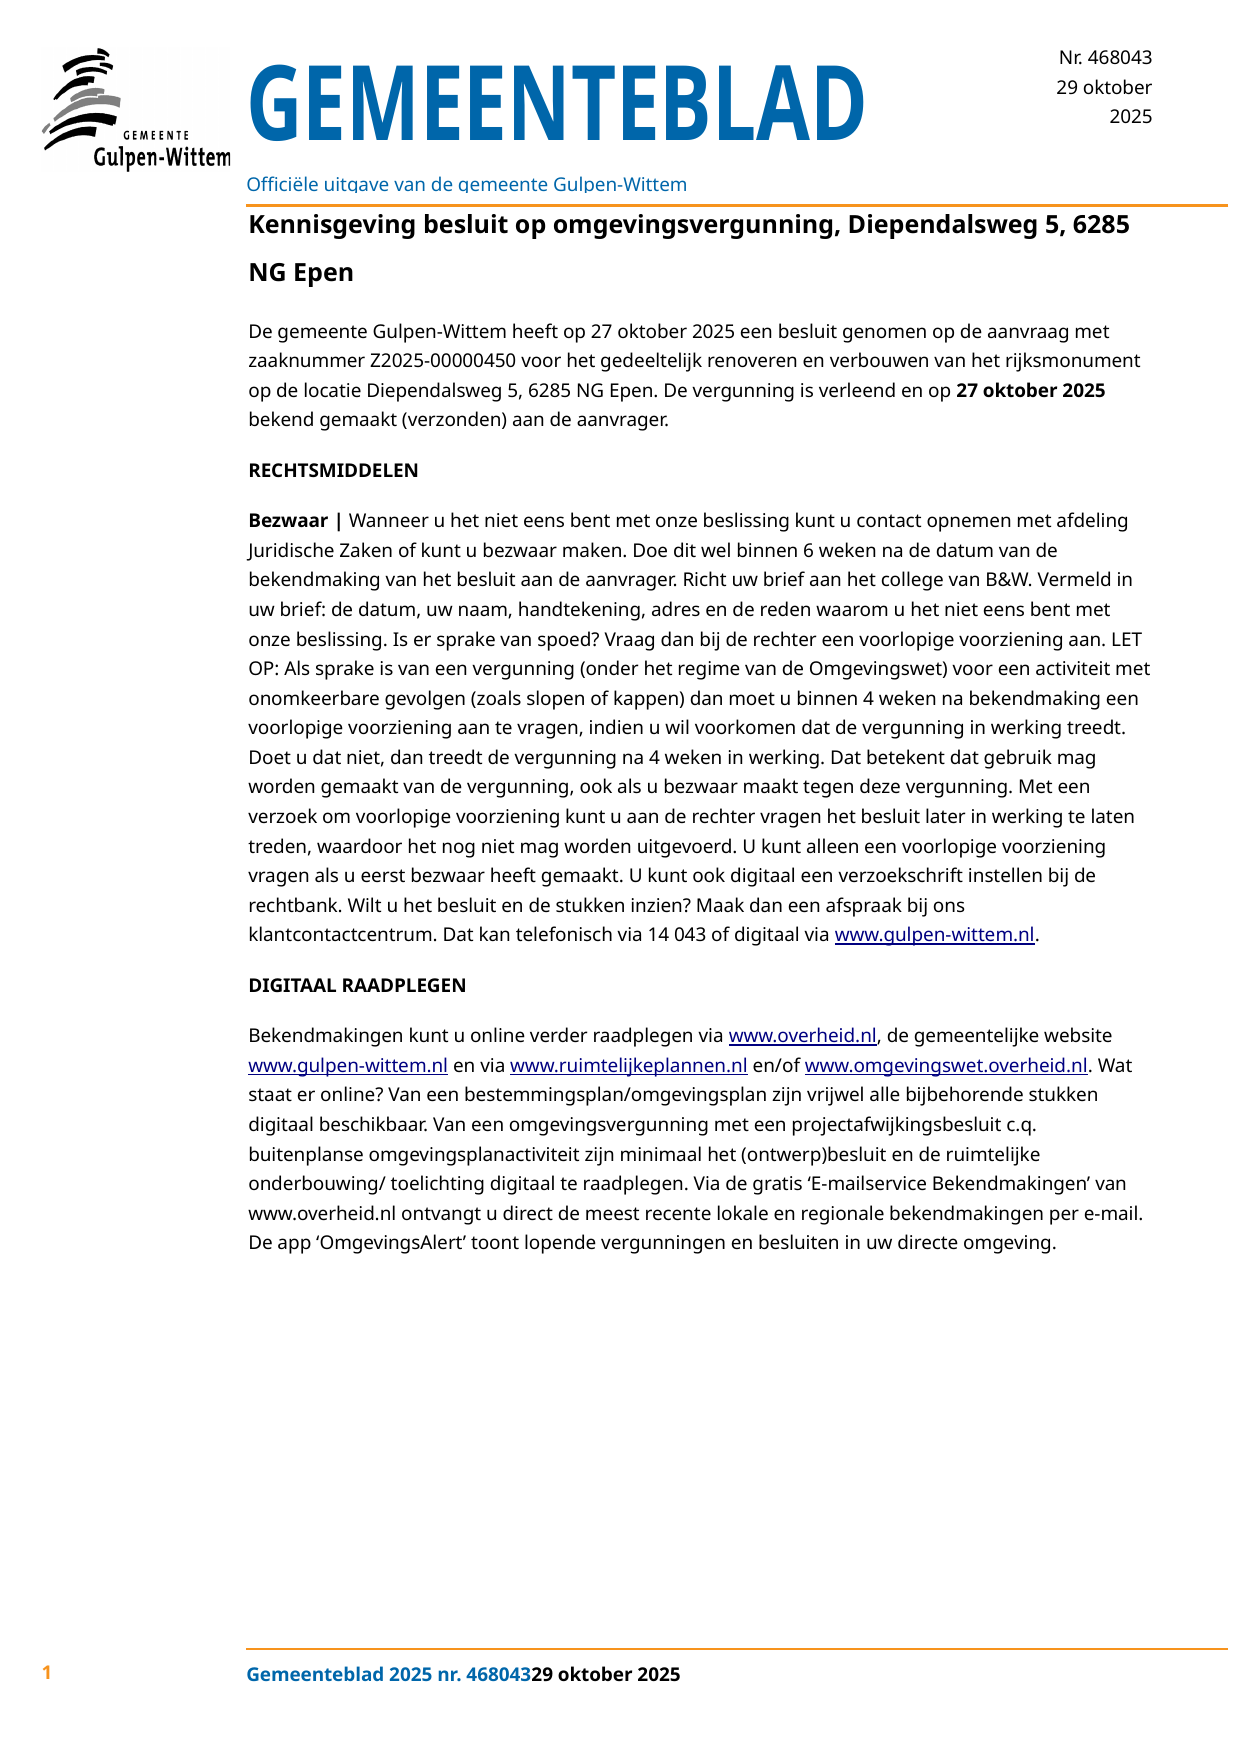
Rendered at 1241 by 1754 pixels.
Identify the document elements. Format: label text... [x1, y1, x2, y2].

text RECHTSMIDDELEN [248, 457, 1152, 483]
text De gemeente Gulpen-Wittem heeft op 27 oktober 2025 een besluit genomen op de aanvraag met zaaknummer Z2025-00000450 voor het gedeeltelijk renoveren en verbouwen van het rijksmonument op de locatie Diependalsweg 5, 6285 NG Epen. De vergunning is verleend en op 27 oktober 2025 bekend gemaakt (verzonden) aan de aanvrager. [248, 318, 1152, 432]
text Kennisgeving besluit op omgevingsvergunning, Diependalsweg 5, 6285 NG Epen [248, 207, 1152, 288]
text Bekendmakingen kunt u online verder raadplegen via www.overheid.nl, de gemeentelijke website www.gulpen-wittem.nl en via www.ruimtelijkeplannen.nl en/of www.omgevingswet.overheid.nl. Wat staat er online? Van een bestemmingsplan/omgevingsplan zijn vrijwel alle bijbehorende stukken digitaal beschikbaar. Van een omgevingsvergunning met een projectafwijkingsbesluit c.q. buitenplanse omgevingsplanactiviteit zijn minimaal het (ontwerp)besluit en de ruimtelijke onderbouwing/ toelichting digitaal te raadplegen. Via de gratis ‘E-mailservice Bekendmakingen’ van www.overheid.nl ontvangt u direct de meest recente lokale en regionale bekendmakingen per e-mail. De app ‘OmgevingsAlert’ toont lopende vergunningen en besluiten in uw directe omgeving. [248, 1022, 1152, 1255]
text Bezwaar | Wanneer u het niet eens bent met onze beslissing kunt u contact opnemen met afdeling Juridische Zaken of kunt u bezwaar maken. Doe dit wel binnen 6 weken na de datum van de bekendmaking van het besluit aan de aanvrager. Richt uw brief aan het college van B&W. Vermeld in uw brief: de datum, uw naam, handtekening, adres en de reden waarom u het niet eens bent met onze beslissing. Is er sprake van spoed? Vraag dan bij de rechter een voorlopige voorziening aan. LET OP: Als sprake is van een vergunning (onder het regime van de Omgevingswet) voor een activiteit met onomkeerbare gevolgen (zoals slopen of kappen) dan moet u binnen 4 weken na bekendmaking een voorlopige voorziening aan te vragen, indien u wil voorkomen dat de vergunning in werking treedt. Doet u dat niet, dan treedt de vergunning na 4 weken in werking. Dat betekent dat gebruik mag worden gemaakt van de vergunning, ook als u bezwaar maakt tegen deze vergunning. Met een verzoek om voorlopige voorziening kunt u aan de rechter vragen het besluit later in werking te laten treden, waardoor het nog niet mag worden uitgevoerd. U kunt alleen een voorlopige voorziening vragen als u eerst bezwaar heeft gemaakt. U kunt ook digitaal een verzoekschrift instellen bij de rechtbank. Wilt u het besluit en de stukken inzien? Maak dan een afspraak bij ons klantcontactcentrum. Dat kan telefonisch via 14 043 of digitaal via www.gulpen-wittem.nl. [248, 507, 1152, 947]
text DIGITAAL RAADPLEGEN [248, 972, 1152, 998]
picture [41, 47, 231, 172]
